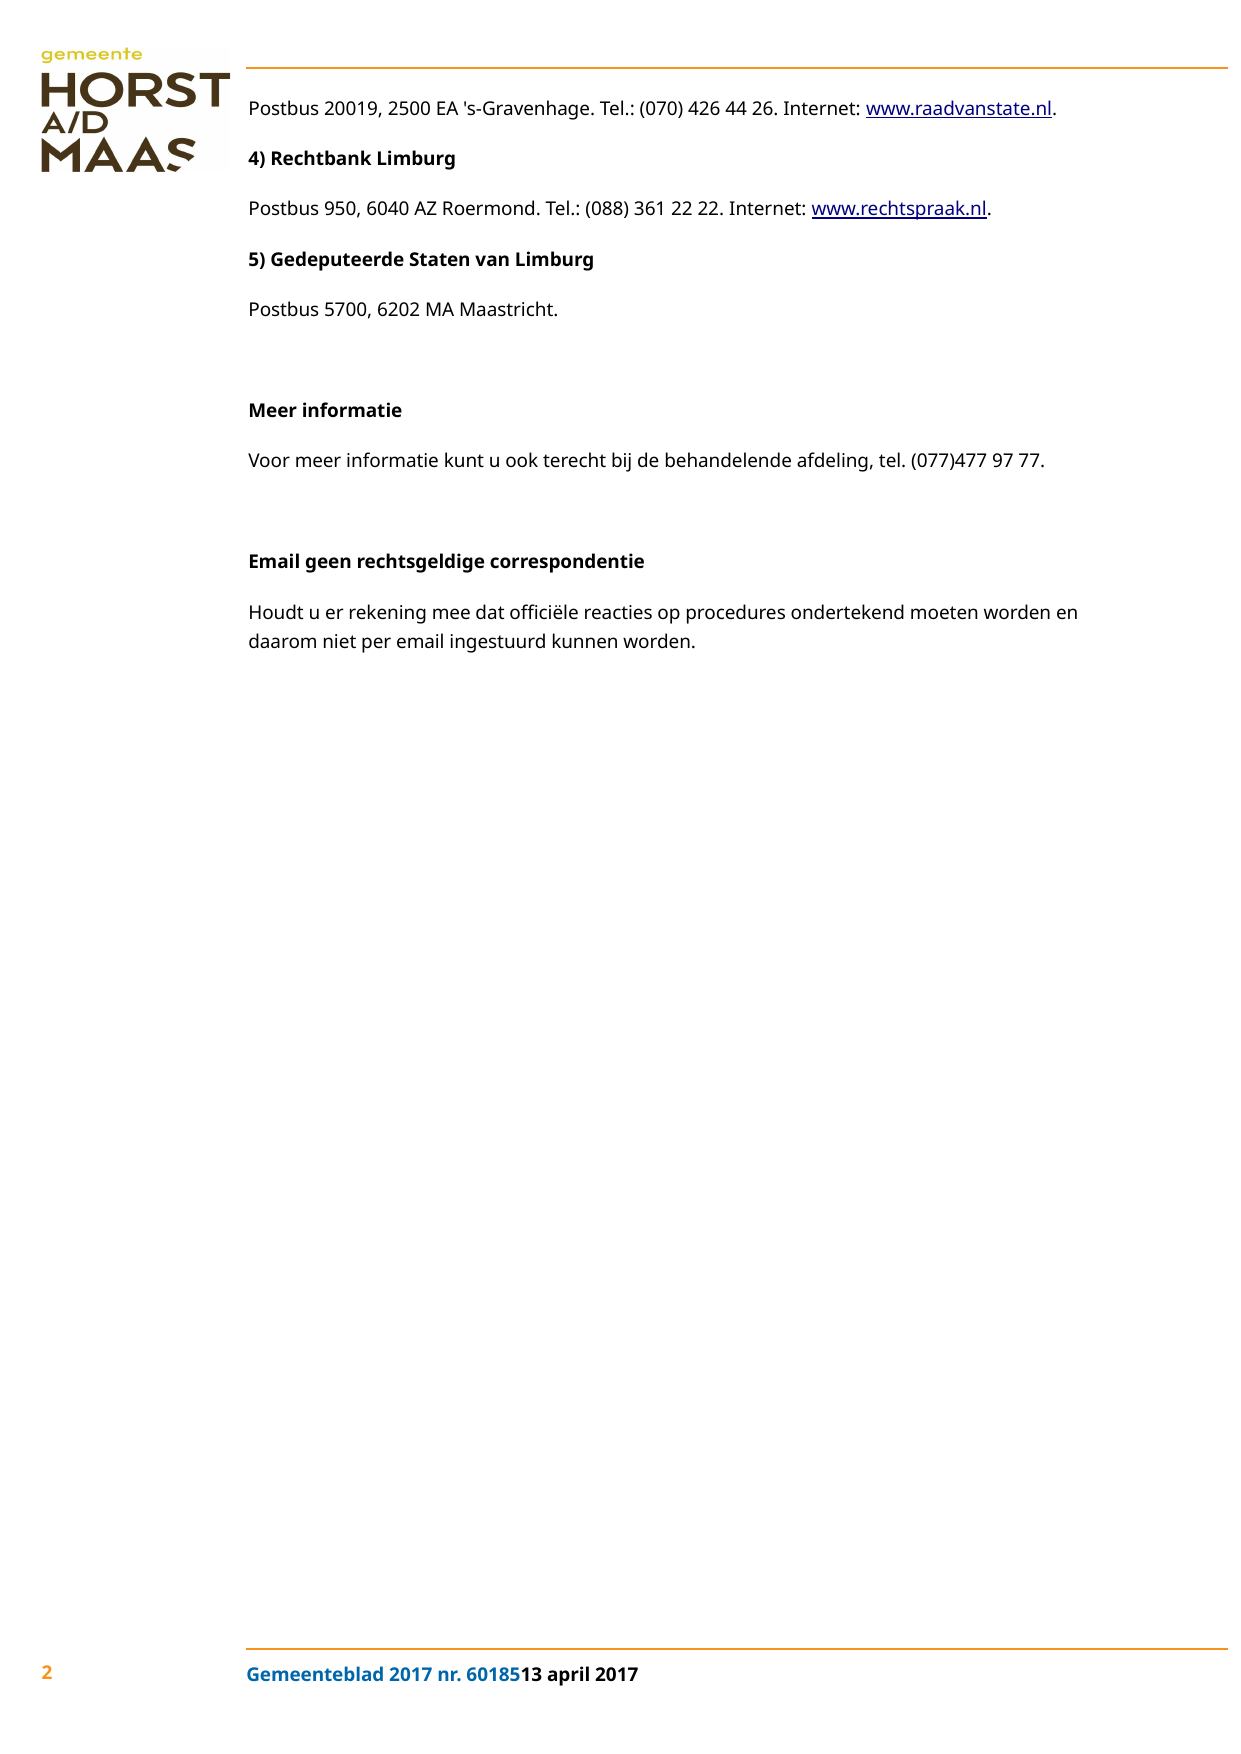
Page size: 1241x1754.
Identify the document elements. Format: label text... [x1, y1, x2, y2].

text Postbus 5700, 6202 MA Maastricht. [248, 296, 1152, 322]
text Postbus 950, 6040 AZ Roermond. Tel.: (088) 361 22 22. Internet: www.rechtspraak.nl. [248, 196, 1152, 221]
text 4) Rechtbank Limburg [248, 145, 1152, 171]
text Houdt u er rekening mee dat officiële reacties op procedures ondertekend moeten worden en daarom niet per email ingestuurd kunnen worden. [248, 599, 1152, 654]
text Postbus 20019, 2500 EA 's-Gravenhage. Tel.: (070) 426 44 26. Internet: www.raadvanstate.nl. [248, 95, 1152, 121]
text Email geen rechtsgeldige correspondentie [248, 548, 1152, 574]
text Voor meer informatie kunt u ook terecht bij de behandelende afdeling, tel. (077)477 97 77. [248, 448, 1152, 473]
text Meer informatie [248, 397, 1152, 423]
picture [41, 47, 231, 172]
text 5) Gedeputeerde Staten van Limburg [248, 246, 1152, 272]
